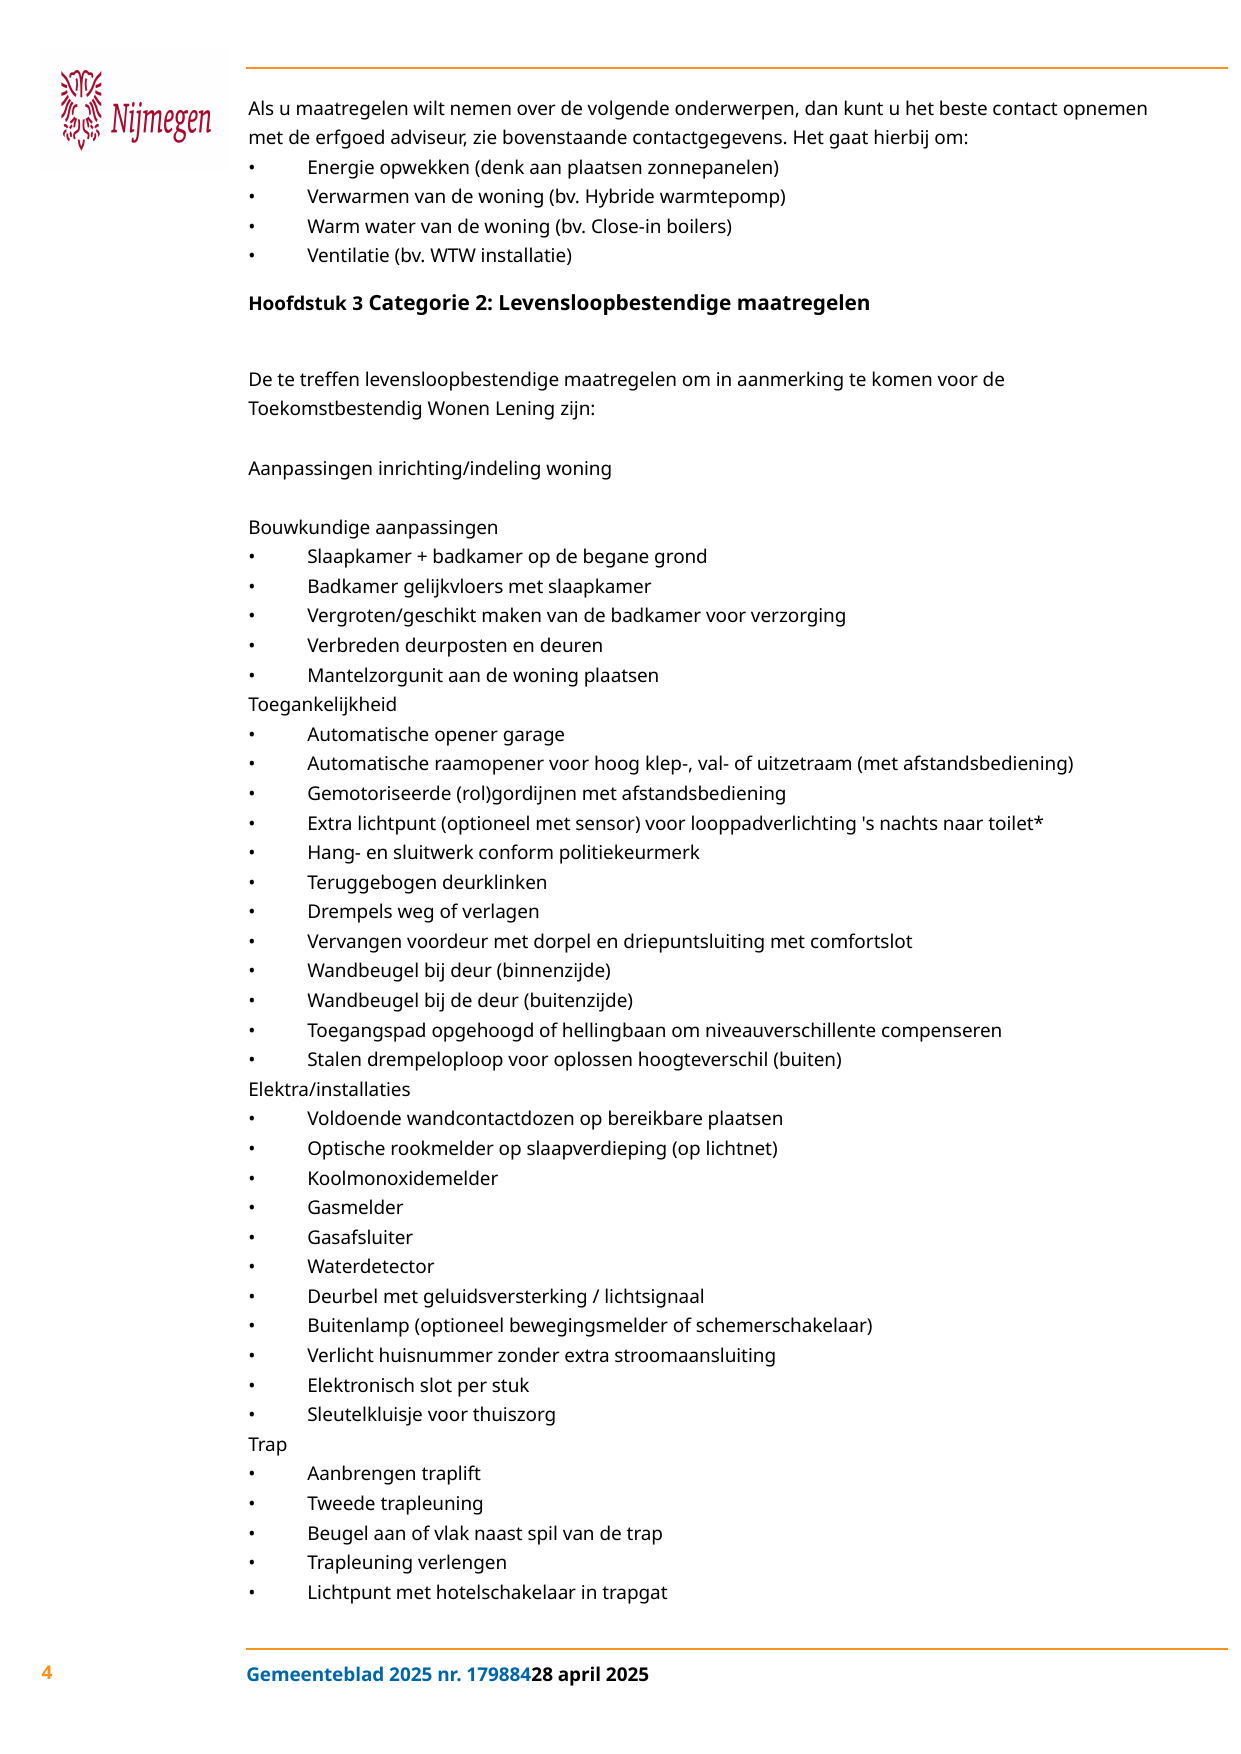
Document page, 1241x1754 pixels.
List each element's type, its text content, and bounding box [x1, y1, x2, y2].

list Teruggebogen deurklinken [248, 869, 1152, 895]
list Hang- en sluitwerk conform politiekeurmerk [248, 839, 1152, 865]
text De te treffen levensloopbestendige maatregelen om in aanmerking te komen voor de Toekomstbestendig Wonen Lening zijn: [248, 366, 1152, 421]
list Badkamer gelijkvloers met slaapkamer [248, 573, 1152, 599]
list Vergroten/geschikt maken van de badkamer voor verzorging [248, 603, 1152, 628]
list Ventilatie (bv. WTW installatie) [248, 243, 1152, 268]
list Stalen drempeloploop voor oplossen hoogteverschil (buiten) [248, 1046, 1152, 1072]
list Tweede trapleuning [248, 1490, 1152, 1516]
list Automatische raamopener voor hoog klep-, val- of uitzetraam (met afstandsbediening) [248, 751, 1152, 776]
text Toegankelijkheid [248, 691, 1152, 717]
list Wandbeugel bij deur (binnenzijde) [248, 958, 1152, 983]
list Automatische opener garage [248, 721, 1152, 747]
list Elektronisch slot per stuk [248, 1372, 1152, 1398]
list Drempels weg of verlagen [248, 898, 1152, 924]
list Gasmelder [248, 1194, 1152, 1220]
list Sleutelkluisje voor thuiszorg [248, 1401, 1152, 1427]
list Buitenlamp (optioneel bewegingsmelder of schemerschakelaar) [248, 1313, 1152, 1338]
list Trapleuning verlengen [248, 1549, 1152, 1575]
list Koolmonoxidemelder [248, 1165, 1152, 1191]
picture [41, 47, 231, 172]
list Gemotoriseerde (rol)gordijnen met afstandsbediening [248, 780, 1152, 806]
text Hoofdstuk 3 Categorie 2: Levensloopbestendige maatregelen [248, 288, 1152, 317]
text Aanpassingen inrichting/indeling woning [248, 455, 1152, 481]
list Waterdetector [248, 1253, 1152, 1279]
list Warm water van de woning (bv. Close-in boilers) [248, 213, 1152, 239]
list Verwarmen van de woning (bv. Hybride warmtepomp) [248, 183, 1152, 209]
list Optische rookmelder op slaapverdieping (op lichtnet) [248, 1135, 1152, 1161]
list Toegangspad opgehoogd of hellingbaan om niveauverschillente compenseren [248, 1017, 1152, 1043]
list Deurbel met geluidsversterking / lichtsignaal [248, 1283, 1152, 1309]
text Bouwkundige aanpassingen [248, 514, 1152, 540]
list Verlicht huisnummer zonder extra stroomaansluiting [248, 1342, 1152, 1368]
list Lichtpunt met hotelschakelaar in trapgat [248, 1579, 1152, 1605]
list Verbreden deurposten en deuren [248, 632, 1152, 658]
text Elektra/installaties [248, 1076, 1152, 1102]
list Extra lichtpunt (optioneel met sensor) voor looppadverlichting 's nachts naar toilet* [248, 810, 1152, 836]
list Aanbrengen traplift [248, 1461, 1152, 1486]
list Mantelzorgunit aan de woning plaatsen [248, 662, 1152, 688]
list Energie opwekken (denk aan plaatsen zonnepanelen) [248, 154, 1152, 180]
list Slaapkamer + badkamer op de begane grond [248, 543, 1152, 569]
list Vervangen voordeur met dorpel en driepuntsluiting met comfortslot [248, 928, 1152, 954]
list Wandbeugel bij de deur (buitenzijde) [248, 987, 1152, 1013]
list Voldoende wandcontactdozen op bereikbare plaatsen [248, 1106, 1152, 1131]
list Gasafsluiter [248, 1224, 1152, 1250]
text Als u maatregelen wilt nemen over de volgende onderwerpen, dan kunt u het beste contact opnemen met de erfgoed adviseur, zie bovenstaande contactgegevens. Het gaat hierbij om: [248, 95, 1152, 150]
list Beugel aan of vlak naast spil van de trap [248, 1520, 1152, 1546]
text Trap [248, 1431, 1152, 1457]
